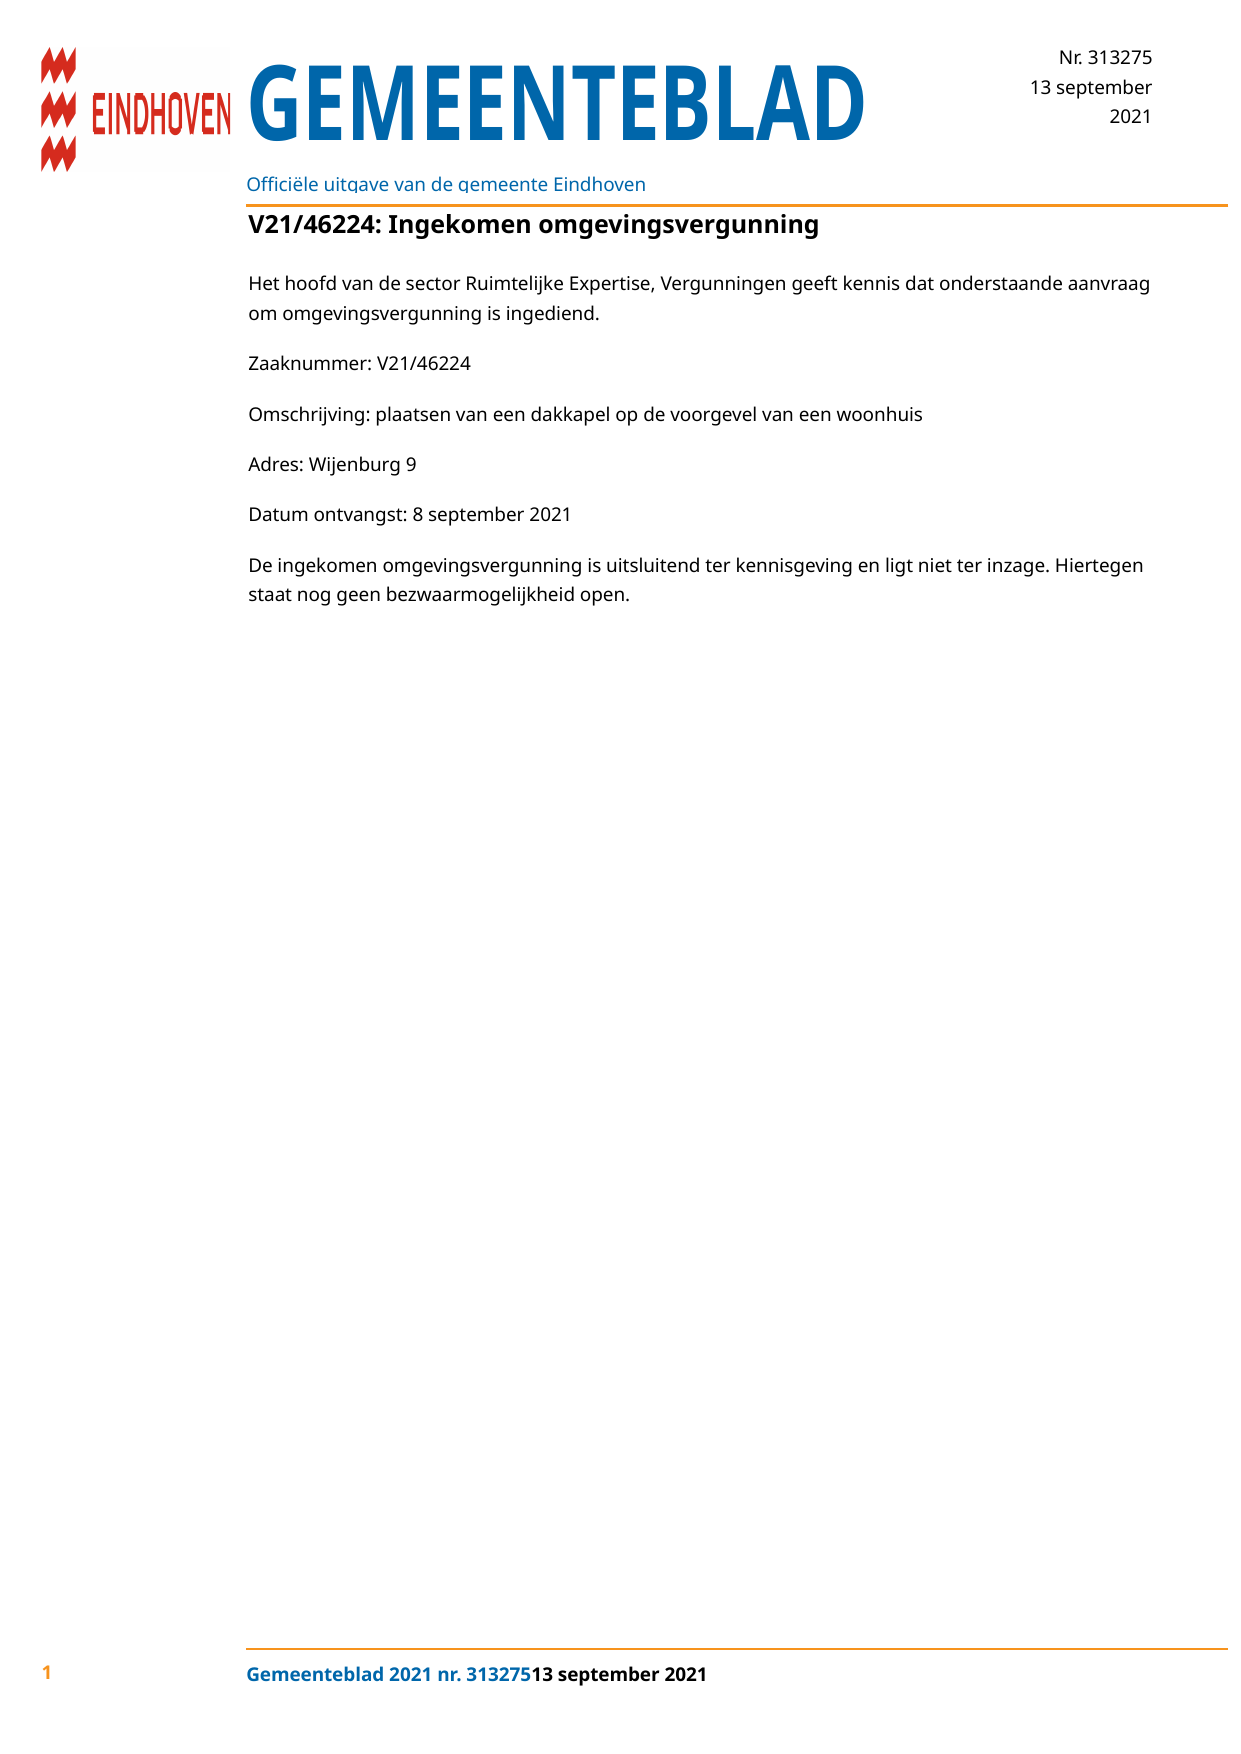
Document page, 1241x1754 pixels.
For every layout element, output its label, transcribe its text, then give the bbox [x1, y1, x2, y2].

picture [41, 47, 231, 172]
text Omschrijving: plaatsen van een dakkapel op de voorgevel van een woonhuis [248, 401, 1152, 426]
text Datum ontvangst: 8 september 2021 [248, 502, 1152, 527]
text V21/46224: Ingekomen omgevingsvergunning [248, 207, 1152, 241]
text Adres: Wijenburg 9 [248, 451, 1152, 477]
text Zaaknummer: V21/46224 [248, 350, 1152, 376]
text Het hoofd van de sector Ruimtelijke Expertise, Vergunningen geeft kennis dat onderstaande aanvraag om omgevingsvergunning is ingediend. [248, 270, 1152, 326]
text De ingekomen omgevingsvergunning is uitsluitend ter kennisgeving en ligt niet ter inzage. Hiertegen staat nog geen bezwaarmogelijkheid open. [248, 552, 1152, 607]
